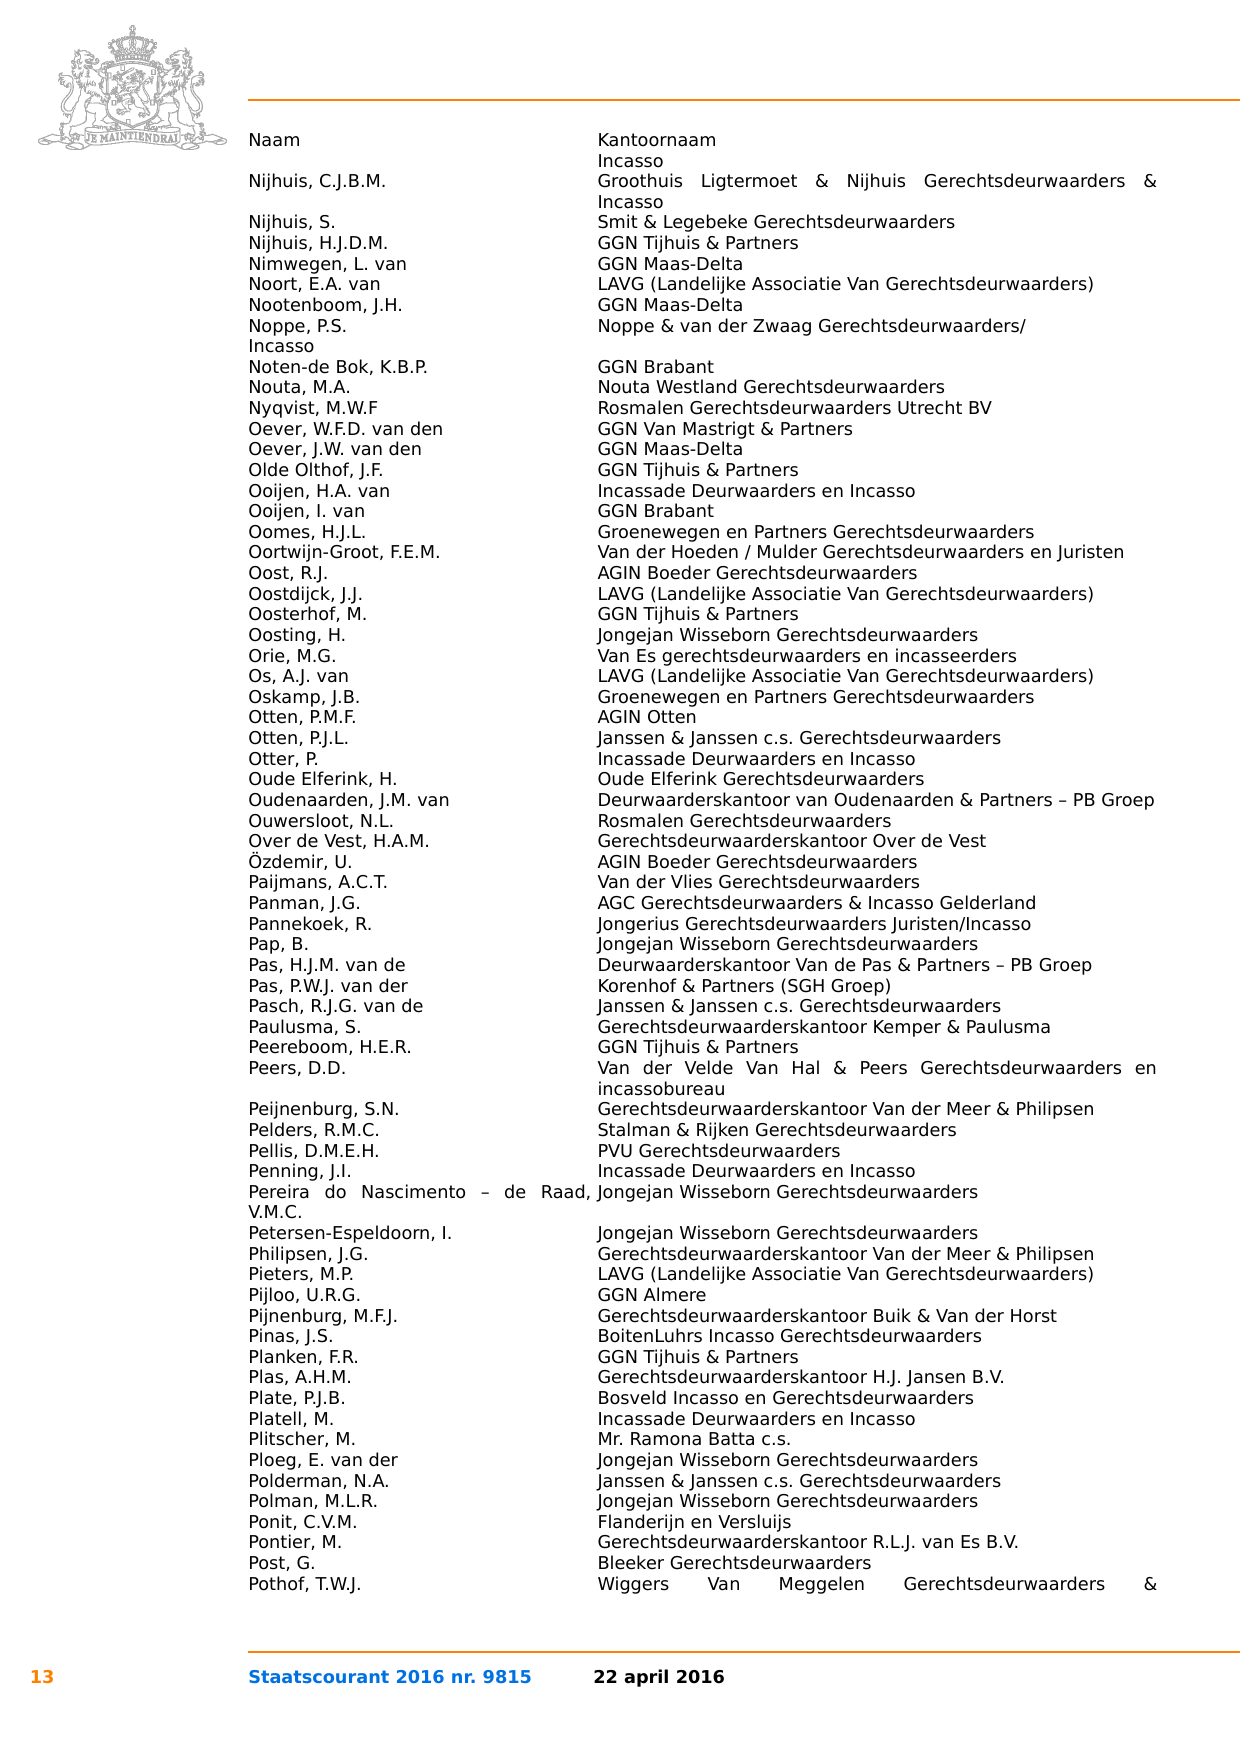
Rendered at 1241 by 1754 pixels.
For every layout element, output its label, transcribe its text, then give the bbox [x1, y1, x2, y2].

table_cell Noten-de Bok, K.B.P. [248, 357, 591, 377]
table_header Kantoornaam [591, 130, 1163, 151]
table_cell Oever, W.F.D. van den [248, 419, 591, 439]
table_cell Jongejan Wisseborn Gerechtsdeurwaarders [591, 1450, 1163, 1471]
table_cell Noort, E.A. van [248, 274, 591, 295]
table_cell Gerechtsdeurwaarderskantoor Buik & Van der Horst [591, 1306, 1163, 1326]
table_cell LAVG (Landelijke Associatie Van Gerechtsdeurwaarders) [591, 274, 1163, 295]
table_cell Mr. Ramona Batta c.s. [591, 1429, 1163, 1450]
table_cell Özdemir, U. [248, 852, 591, 872]
table_cell Oskamp, J.B. [248, 687, 591, 707]
table_cell Groothuis Ligtermoet & Nijhuis Gerechtsdeurwaarders & Incasso [591, 171, 1163, 212]
table_cell AGIN Otten [591, 708, 1163, 728]
table_cell Janssen & Janssen c.s. Gerechtsdeurwaarders [591, 728, 1163, 749]
table_cell Pas, H.J.M. van de [248, 955, 591, 976]
table_cell Incasso [248, 336, 591, 357]
table_cell Ploeg, E. van der [248, 1450, 591, 1471]
table_cell Nijhuis, S. [248, 213, 591, 233]
table_cell Oosting, H. [248, 625, 591, 646]
table_cell Nouta Westland Gerechtsdeurwaarders [591, 378, 1163, 398]
table_cell GGN Tijhuis & Partners [591, 1038, 1163, 1058]
picture [38, 25, 227, 150]
table_cell Ponit, C.V.M. [248, 1512, 591, 1532]
table_cell Van der Velde Van Hal & Peers Gerechtsdeurwaarders en incassobureau [591, 1058, 1163, 1099]
table_cell Ooijen, I. van [248, 501, 591, 522]
table_cell Incassade Deurwaarders en Incasso [591, 481, 1163, 501]
table_cell Jongejan Wisseborn Gerechtsdeurwaarders [591, 1491, 1163, 1512]
table_cell Bleeker Gerechtsdeurwaarders [591, 1553, 1163, 1574]
table_cell LAVG (Landelijke Associatie Van Gerechtsdeurwaarders) [591, 666, 1163, 687]
table_cell Stalman & Rijken Gerechtsdeurwaarders [591, 1120, 1163, 1141]
table_cell Nijhuis, H.J.D.M. [248, 233, 591, 254]
table_cell Philipsen, J.G. [248, 1244, 591, 1264]
table_cell Oosterhof, M. [248, 604, 591, 625]
table_cell Orie, M.G. [248, 646, 591, 666]
table_cell Oude Elferink Gerechtsdeurwaarders [591, 769, 1163, 790]
table_cell Wiggers Van Meggelen Gerechtsdeurwaarders & [591, 1574, 1163, 1594]
table_cell Gerechtsdeurwaarderskantoor Kemper & Paulusma [591, 1017, 1163, 1037]
table_cell AGC Gerechtsdeurwaarders & Incasso Gelderland [591, 893, 1163, 914]
table_cell Pinas, J.S. [248, 1326, 591, 1347]
table_header Naam [248, 130, 591, 151]
table_cell AGIN Boeder Gerechtsdeurwaarders [591, 563, 1163, 584]
table_cell Oomes, H.J.L. [248, 522, 591, 542]
table_cell Smit & Legebeke Gerechtsdeurwaarders [591, 213, 1163, 233]
table_cell Groenewegen en Partners Gerechtsdeurwaarders [591, 522, 1163, 542]
table_cell Jongejan Wisseborn Gerechtsdeurwaarders [591, 625, 1163, 646]
table_cell Paulusma, S. [248, 1017, 591, 1037]
table_cell Deurwaarderskantoor van Oudenaarden & Partners – PB Groep [591, 790, 1163, 811]
table_cell Van Es gerechtsdeurwaarders en incasseerders [591, 646, 1163, 666]
table_cell Incassade Deurwaarders en Incasso [591, 1161, 1163, 1182]
table_cell Groenewegen en Partners Gerechtsdeurwaarders [591, 687, 1163, 707]
table_cell GGN Almere [591, 1285, 1163, 1306]
table_cell Deurwaarderskantoor Van de Pas & Partners – PB Groep [591, 955, 1163, 976]
table_cell GGN Tijhuis & Partners [591, 604, 1163, 625]
table_cell GGN Brabant [591, 357, 1163, 377]
table_cell Rosmalen Gerechtsdeurwaarders Utrecht BV [591, 398, 1163, 419]
table_cell Peers, D.D. [248, 1058, 591, 1099]
table_cell Rosmalen Gerechtsdeurwaarders [591, 811, 1163, 831]
table_cell Gerechtsdeurwaarderskantoor R.L.J. van Es B.V. [591, 1533, 1163, 1553]
table_cell Planken, F.R. [248, 1347, 591, 1367]
table_cell Nimwegen, L. van [248, 254, 591, 274]
table_cell AGIN Boeder Gerechtsdeurwaarders [591, 852, 1163, 872]
table_cell Platell, M. [248, 1409, 591, 1429]
table_cell Van der Hoeden / Mulder Gerechtsdeurwaarders en Juristen [591, 543, 1163, 563]
table_cell GGN Maas-Delta [591, 439, 1163, 460]
table_cell Incassade Deurwaarders en Incasso [591, 1409, 1163, 1429]
table_cell Gerechtsdeurwaarderskantoor Over de Vest [591, 831, 1163, 852]
table_cell Panman, J.G. [248, 893, 591, 914]
table_cell Gerechtsdeurwaarderskantoor Van der Meer & Philipsen [591, 1099, 1163, 1120]
table_cell Jongejan Wisseborn Gerechtsdeurwaarders [591, 1223, 1163, 1244]
table_cell Plas, A.H.M. [248, 1368, 591, 1388]
table_cell Ooijen, H.A. van [248, 481, 591, 501]
table_cell Van der Vlies Gerechtsdeurwaarders [591, 873, 1163, 893]
table_cell Pelders, R.M.C. [248, 1120, 591, 1141]
table_cell Peereboom, H.E.R. [248, 1038, 591, 1058]
table_cell Pap, B. [248, 934, 591, 955]
table_cell Korenhof & Partners (SGH Groep) [591, 976, 1163, 996]
table_cell Nouta, M.A. [248, 378, 591, 398]
table_cell Oostdijck, J.J. [248, 584, 591, 604]
table_cell PVU Gerechtsdeurwaarders [591, 1141, 1163, 1161]
table_cell Peijnenburg, S.N. [248, 1099, 591, 1120]
table_cell GGN Tijhuis & Partners [591, 460, 1163, 481]
table_cell Pieters, M.P. [248, 1264, 591, 1285]
table_cell Incassade Deurwaarders en Incasso [591, 749, 1163, 769]
table_cell Oost, R.J. [248, 563, 591, 584]
table_cell GGN Maas-Delta [591, 295, 1163, 316]
table_cell GGN Van Mastrigt & Partners [591, 419, 1163, 439]
table_cell Plitscher, M. [248, 1429, 591, 1450]
table_cell [591, 336, 1163, 357]
table_cell Pontier, M. [248, 1533, 591, 1553]
table_cell Gerechtsdeurwaarderskantoor H.J. Jansen B.V. [591, 1368, 1163, 1388]
table_cell GGN Tijhuis & Partners [591, 1347, 1163, 1367]
table_cell Oortwijn-Groot, F.E.M. [248, 543, 591, 563]
table_cell Pellis, D.M.E.H. [248, 1141, 591, 1161]
table_cell Pasch, R.J.G. van de [248, 996, 591, 1017]
table_cell Jongejan Wisseborn Gerechtsdeurwaarders [591, 934, 1163, 955]
table_cell Pereira do Nascimento – de Raad, V.M.C. [248, 1182, 591, 1223]
table_cell Os, A.J. van [248, 666, 591, 687]
table_cell Pannekoek, R. [248, 914, 591, 934]
table_cell GGN Brabant [591, 501, 1163, 522]
table_cell Bosveld Incasso en Gerechtsdeurwaarders [591, 1388, 1163, 1409]
table_cell Ouwersloot, N.L. [248, 811, 591, 831]
table_cell Noppe, P.S. [248, 316, 591, 336]
table_cell Otten, P.J.L. [248, 728, 591, 749]
table_cell GGN Tijhuis & Partners [591, 233, 1163, 254]
table_cell Petersen-Espeldoorn, I. [248, 1223, 591, 1244]
table_cell Gerechtsdeurwaarderskantoor Van der Meer & Philipsen [591, 1244, 1163, 1264]
table_cell Oude Elferink, H. [248, 769, 591, 790]
table_cell Paijmans, A.C.T. [248, 873, 591, 893]
table_cell Pothof, T.W.J. [248, 1574, 591, 1594]
table_cell LAVG (Landelijke Associatie Van Gerechtsdeurwaarders) [591, 584, 1163, 604]
table_cell Incasso [591, 151, 1163, 171]
table_cell Oever, J.W. van den [248, 439, 591, 460]
table_cell Nyqvist, M.W.F [248, 398, 591, 419]
table_cell [248, 151, 591, 171]
table_cell Polman, M.L.R. [248, 1491, 591, 1512]
table_cell Oudenaarden, J.M. van [248, 790, 591, 811]
table_cell Jongerius Gerechtsdeurwaarders Juristen/Incasso [591, 914, 1163, 934]
table_cell Flanderijn en Versluijs [591, 1512, 1163, 1532]
table_cell Plate, P.J.B. [248, 1388, 591, 1409]
table_cell Post, G. [248, 1553, 591, 1574]
table_cell GGN Maas-Delta [591, 254, 1163, 274]
table_cell BoitenLuhrs Incasso Gerechtsdeurwaarders [591, 1326, 1163, 1347]
table_cell Janssen & Janssen c.s. Gerechtsdeurwaarders [591, 996, 1163, 1017]
table_cell Noppe & van der Zwaag Gerechtsdeurwaarders/ [591, 316, 1163, 336]
table_cell Polderman, N.A. [248, 1471, 591, 1491]
table_cell Jongejan Wisseborn Gerechtsdeurwaarders [591, 1182, 1163, 1223]
table_cell Otten, P.M.F. [248, 708, 591, 728]
table_cell LAVG (Landelijke Associatie Van Gerechtsdeurwaarders) [591, 1264, 1163, 1285]
table_cell Over de Vest, H.A.M. [248, 831, 591, 852]
table_cell Pijloo, U.R.G. [248, 1285, 591, 1306]
table_cell Otter, P. [248, 749, 591, 769]
table_cell Janssen & Janssen c.s. Gerechtsdeurwaarders [591, 1471, 1163, 1491]
table_cell Nijhuis, C.J.B.M. [248, 171, 591, 212]
table_cell Olde Olthof, J.F. [248, 460, 591, 481]
table_cell Pijnenburg, M.F.J. [248, 1306, 591, 1326]
table_cell Penning, J.I. [248, 1161, 591, 1182]
table_cell Pas, P.W.J. van der [248, 976, 591, 996]
table_cell Nootenboom, J.H. [248, 295, 591, 316]
